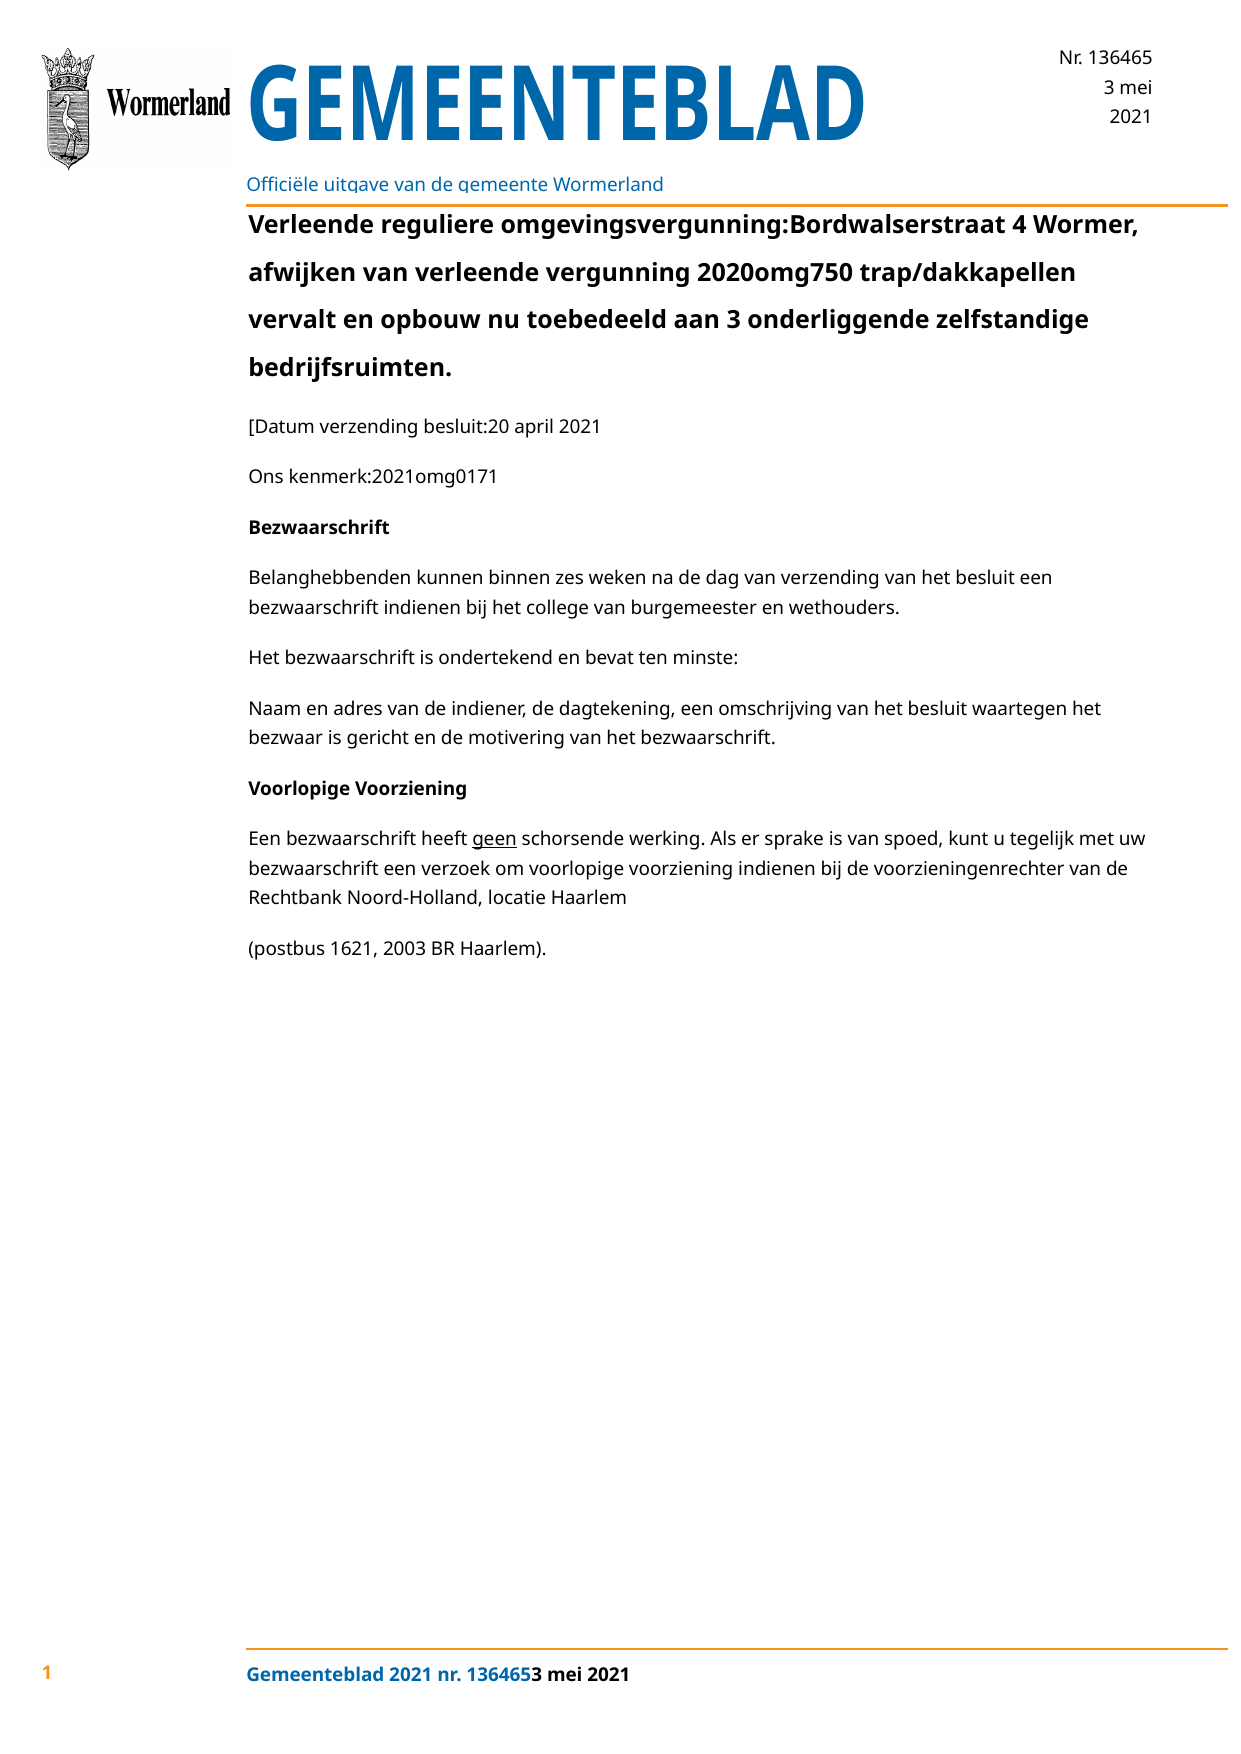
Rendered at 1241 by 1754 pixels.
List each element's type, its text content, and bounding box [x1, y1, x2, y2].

text (postbus 1621, 2003 BR Haarlem). [248, 935, 1152, 961]
text Bezwaarschrift [248, 514, 1152, 540]
picture [41, 47, 231, 172]
text Verleende reguliere omgevingsvergunning:Bordwalserstraat 4 Wormer, afwijken van verleende vergunning 2020omg750 trap/dakkapellen vervalt en opbouw nu toebedeeld aan 3 onderliggende zelfstandige bedrijfsruimten. [248, 207, 1152, 384]
text [Datum verzending besluit:20 april 2021 [248, 413, 1152, 439]
text Naam en adres van de indiener, de dagtekening, een omschrijving van het besluit waartegen het bezwaar is gericht en de motivering van het bezwaarschrift. [248, 695, 1152, 750]
text Het bezwaarschrift is ondertekend en bevat ten minste: [248, 644, 1152, 670]
text Ons kenmerk:2021omg0171 [248, 463, 1152, 489]
text Een bezwaarschrift heeft geen schorsende werking. Als er sprake is van spoed, kunt u tegelijk met uw bezwaarschrift een verzoek om voorlopige voorziening indienen bij de voorzieningenrechter van de Rechtbank Noord-Holland, locatie Haarlem [248, 825, 1152, 910]
text Belanghebbenden kunnen binnen zes weken na de dag van verzending van het besluit een bezwaarschrift indienen bij het college van burgemeester en wethouders. [248, 564, 1152, 620]
text Voorlopige Voorziening [248, 775, 1152, 801]
